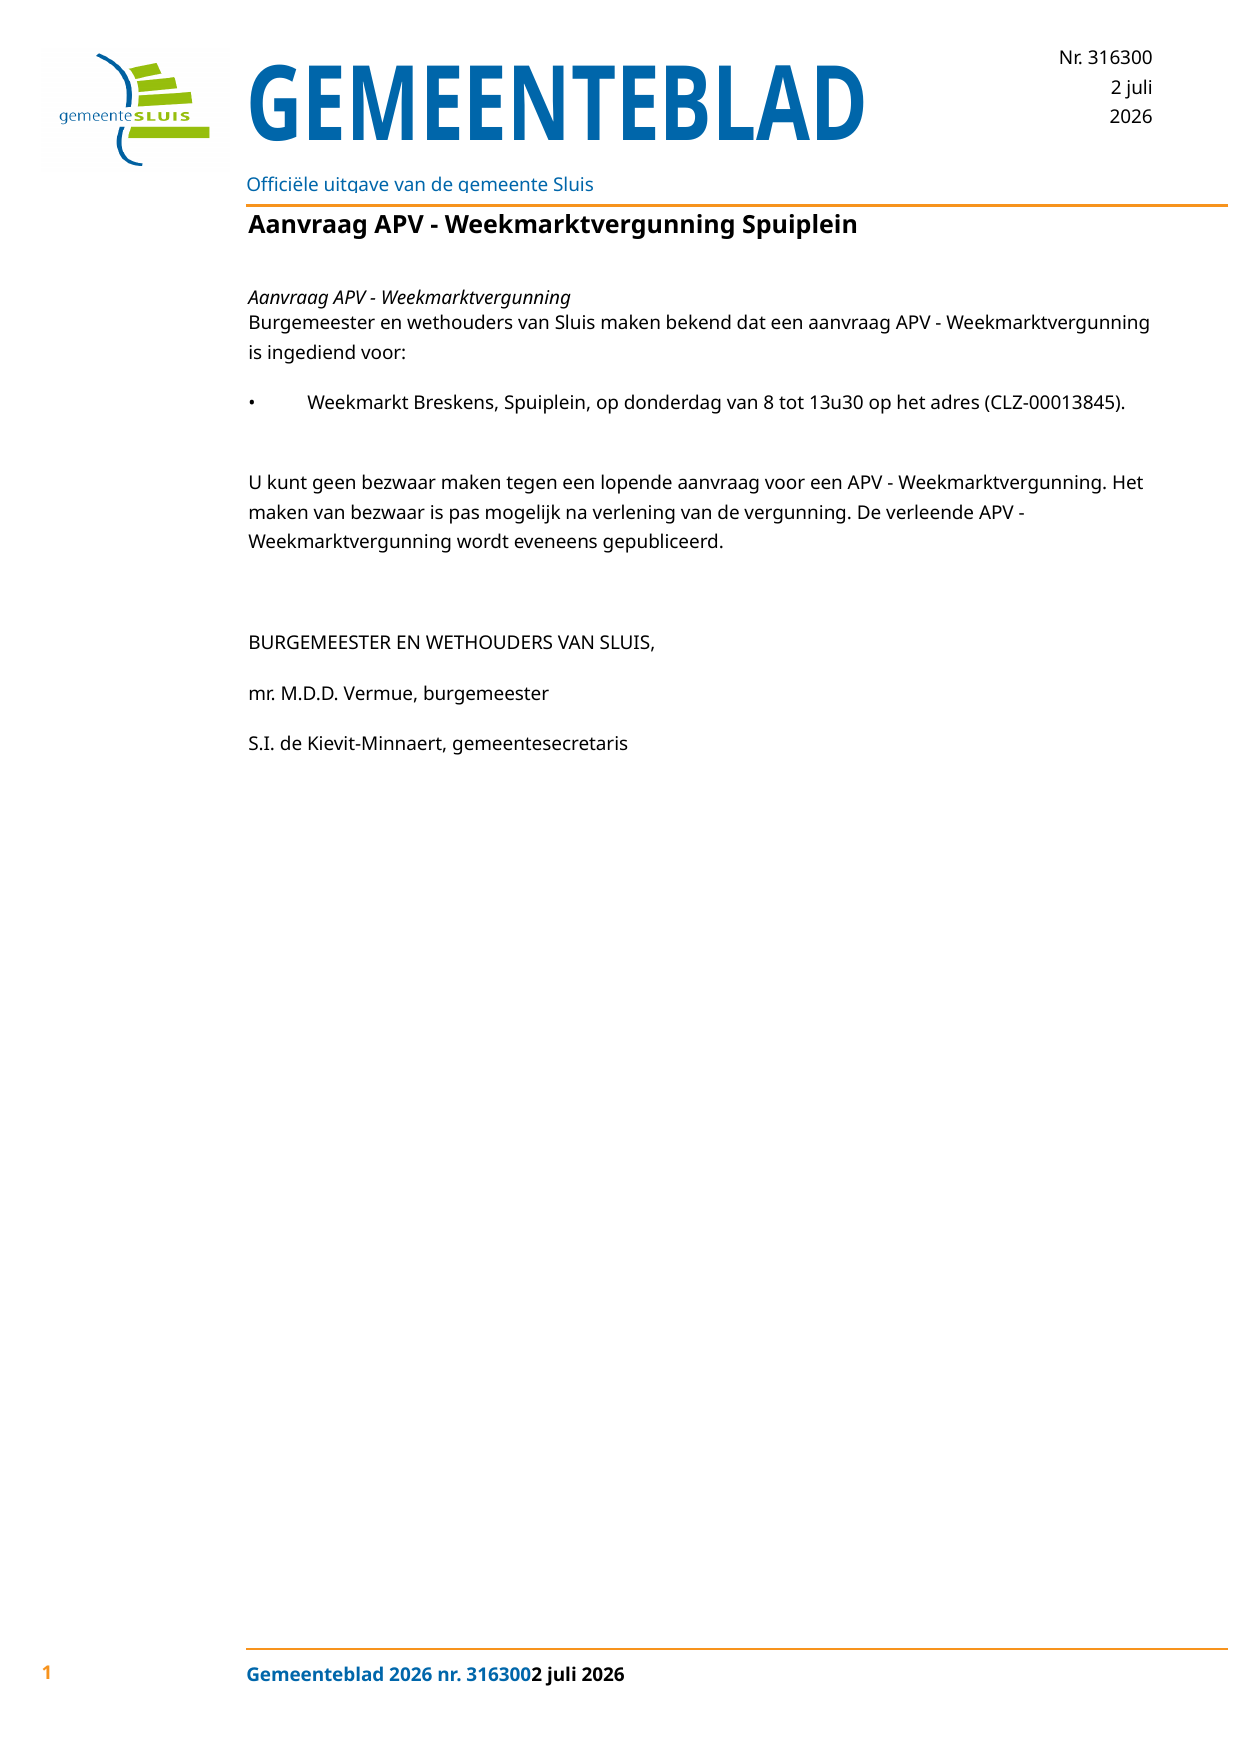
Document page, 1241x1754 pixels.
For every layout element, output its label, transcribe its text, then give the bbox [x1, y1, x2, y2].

list Weekmarkt Breskens, Spuiplein, op donderdag van 8 tot 13u30 op het adres (CLZ-00013845). [248, 389, 1152, 415]
text mr. M.D.D. Vermue, burgemeester [248, 680, 1152, 706]
picture [41, 47, 231, 172]
text BURGEMEESTER EN WETHOUDERS VAN SLUIS, [248, 629, 1152, 655]
text Aanvraag APV - Weekmarktvergunning [248, 284, 1152, 309]
text Aanvraag APV - Weekmarktvergunning Spuiplein [248, 207, 1152, 241]
text S.I. de Kievit-Minnaert, gemeentesecretaris [248, 730, 1152, 756]
text Burgemeester en wethouders van Sluis maken bekend dat een aanvraag APV - Weekmarktvergunning is ingediend voor: [248, 309, 1152, 365]
text U kunt geen bezwaar maken tegen een lopende aanvraag voor een APV - Weekmarktvergunning. Het maken van bezwaar is pas mogelijk na verlening van de vergunning. De verleende APV - Weekmarktvergunning wordt eveneens gepubliceerd. [248, 469, 1152, 554]
